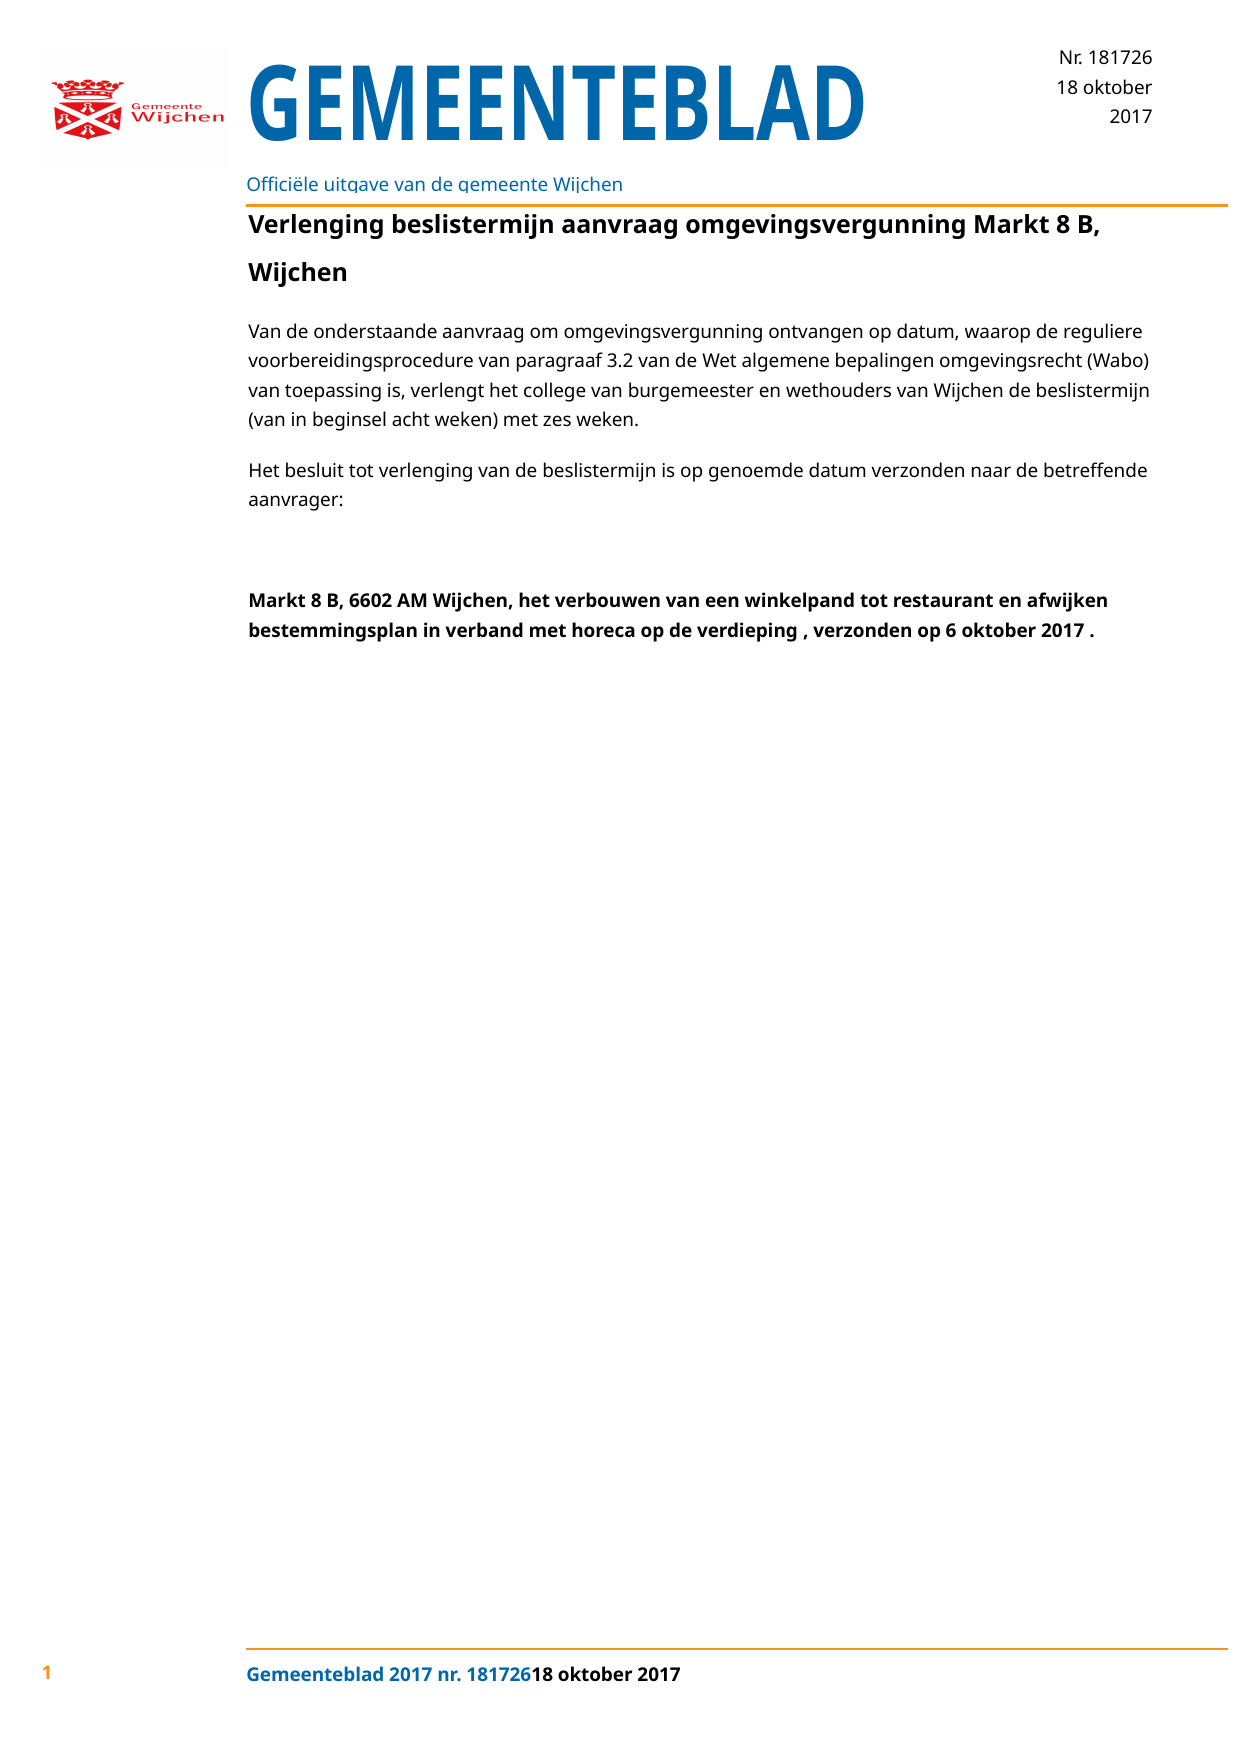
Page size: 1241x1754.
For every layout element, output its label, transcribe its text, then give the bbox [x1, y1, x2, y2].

text Markt 8 B, 6602 AM Wijchen, het verbouwen van een winkelpand tot restaurant en afwijken bestemmingsplan in verband met horeca op de verdieping , verzonden op 6 oktober 2017 . [248, 587, 1152, 643]
text Het besluit tot verlenging van de beslistermijn is op genoemde datum verzonden naar de betreffende aanvrager: [248, 457, 1152, 512]
text Verlenging beslistermijn aanvraag omgevingsvergunning Markt 8 B, Wijchen [248, 207, 1152, 288]
picture [41, 47, 231, 172]
text Van de onderstaande aanvraag om omgevingsvergunning ontvangen op datum, waarop de reguliere voorbereidingsprocedure van paragraaf 3.2 van de Wet algemene bepalingen omgevingsrecht (Wabo) van toepassing is, verlengt het college van burgemeester en wethouders van Wijchen de beslistermijn (van in beginsel acht weken) met zes weken. [248, 318, 1152, 432]
